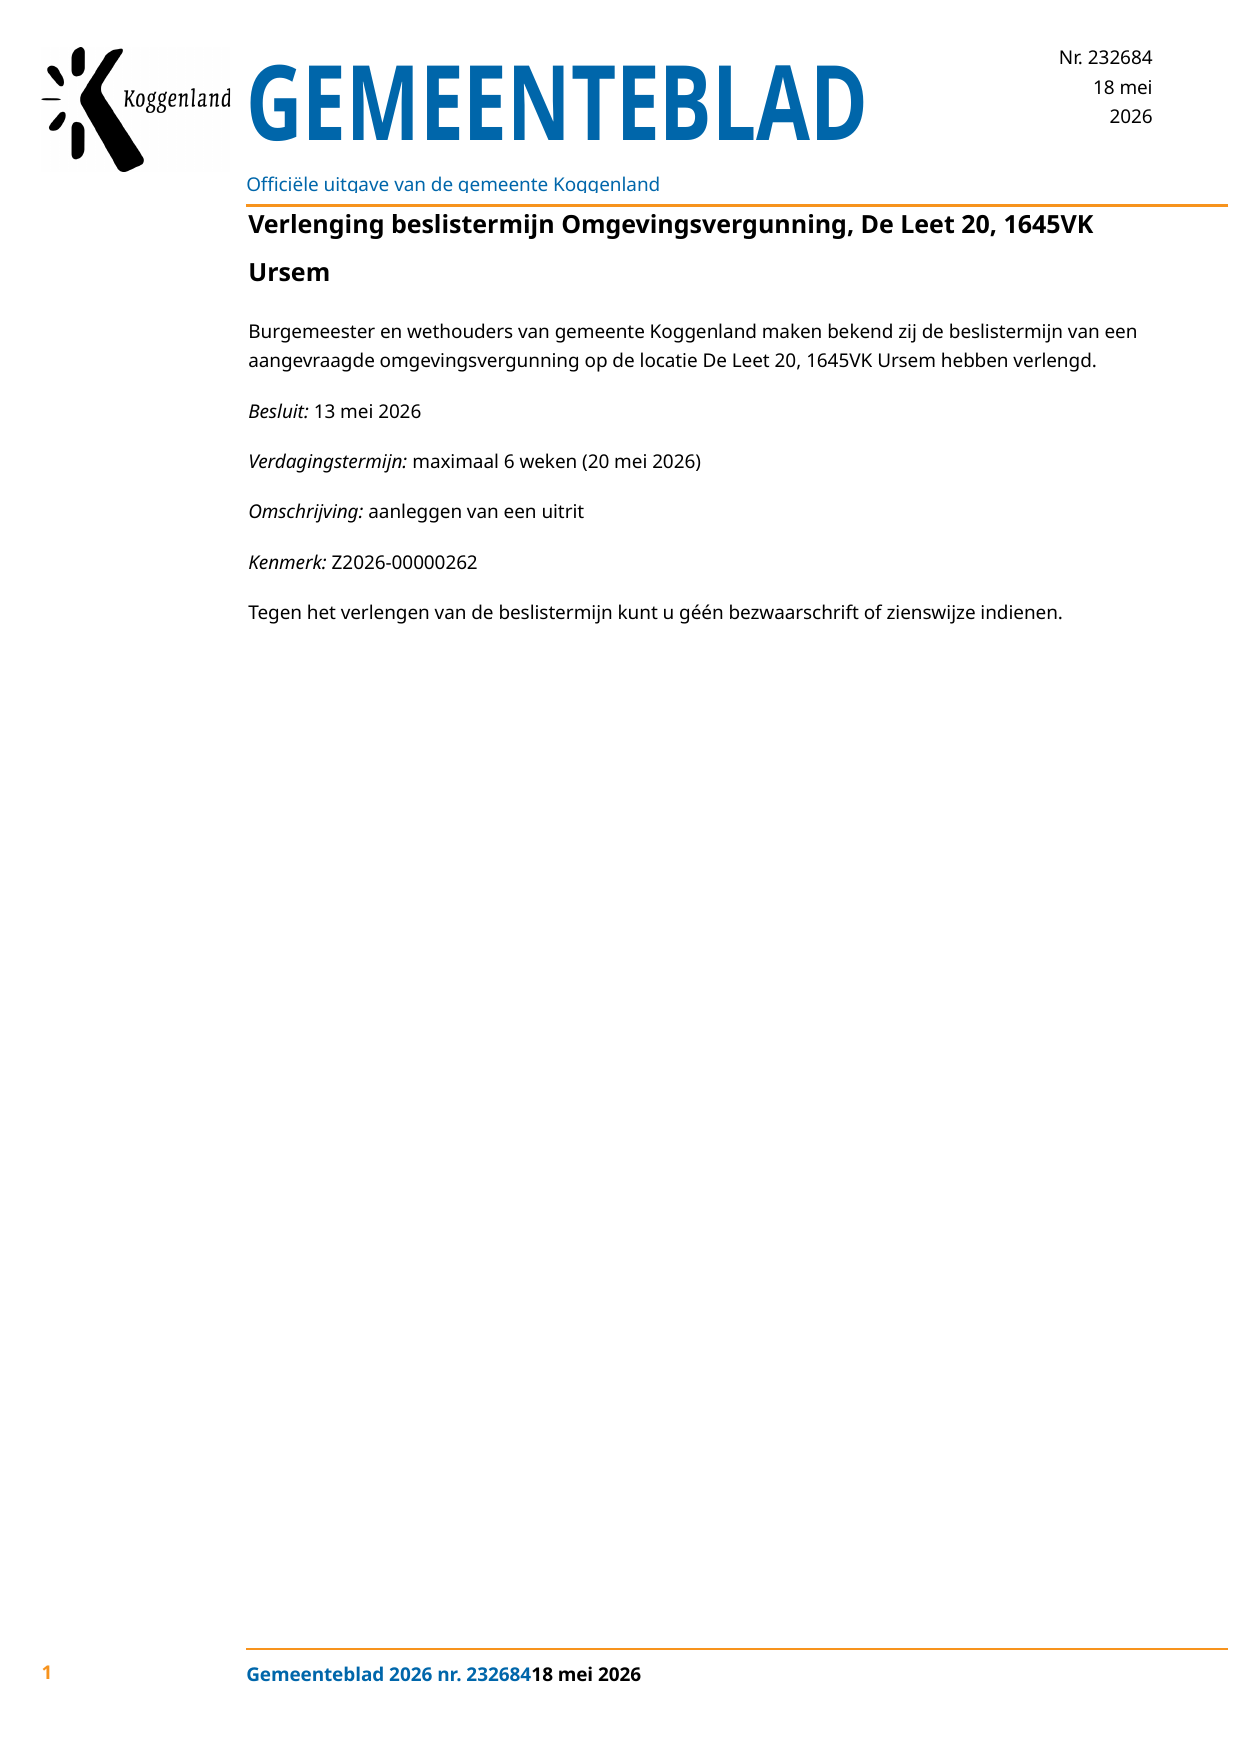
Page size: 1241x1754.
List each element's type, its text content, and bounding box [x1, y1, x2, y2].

text Kenmerk: Z2026-00000262 [248, 549, 1152, 575]
text Verlenging beslistermijn Omgevingsvergunning, De Leet 20, 1645VK Ursem [248, 207, 1152, 288]
text Tegen het verlengen van de beslistermijn kunt u géén bezwaarschrift of zienswijze indienen. [248, 599, 1152, 625]
text Omschrijving: aanleggen van een uitrit [248, 499, 1152, 524]
text Verdagingstermijn: maximaal 6 weken (20 mei 2026) [248, 448, 1152, 474]
picture [41, 47, 231, 172]
text Besluit: 13 mei 2026 [248, 398, 1152, 424]
text Burgemeester en wethouders van gemeente Koggenland maken bekend zij de beslistermijn van een aangevraagde omgevingsvergunning op de locatie De Leet 20, 1645VK Ursem hebben verlengd. [248, 318, 1152, 373]
